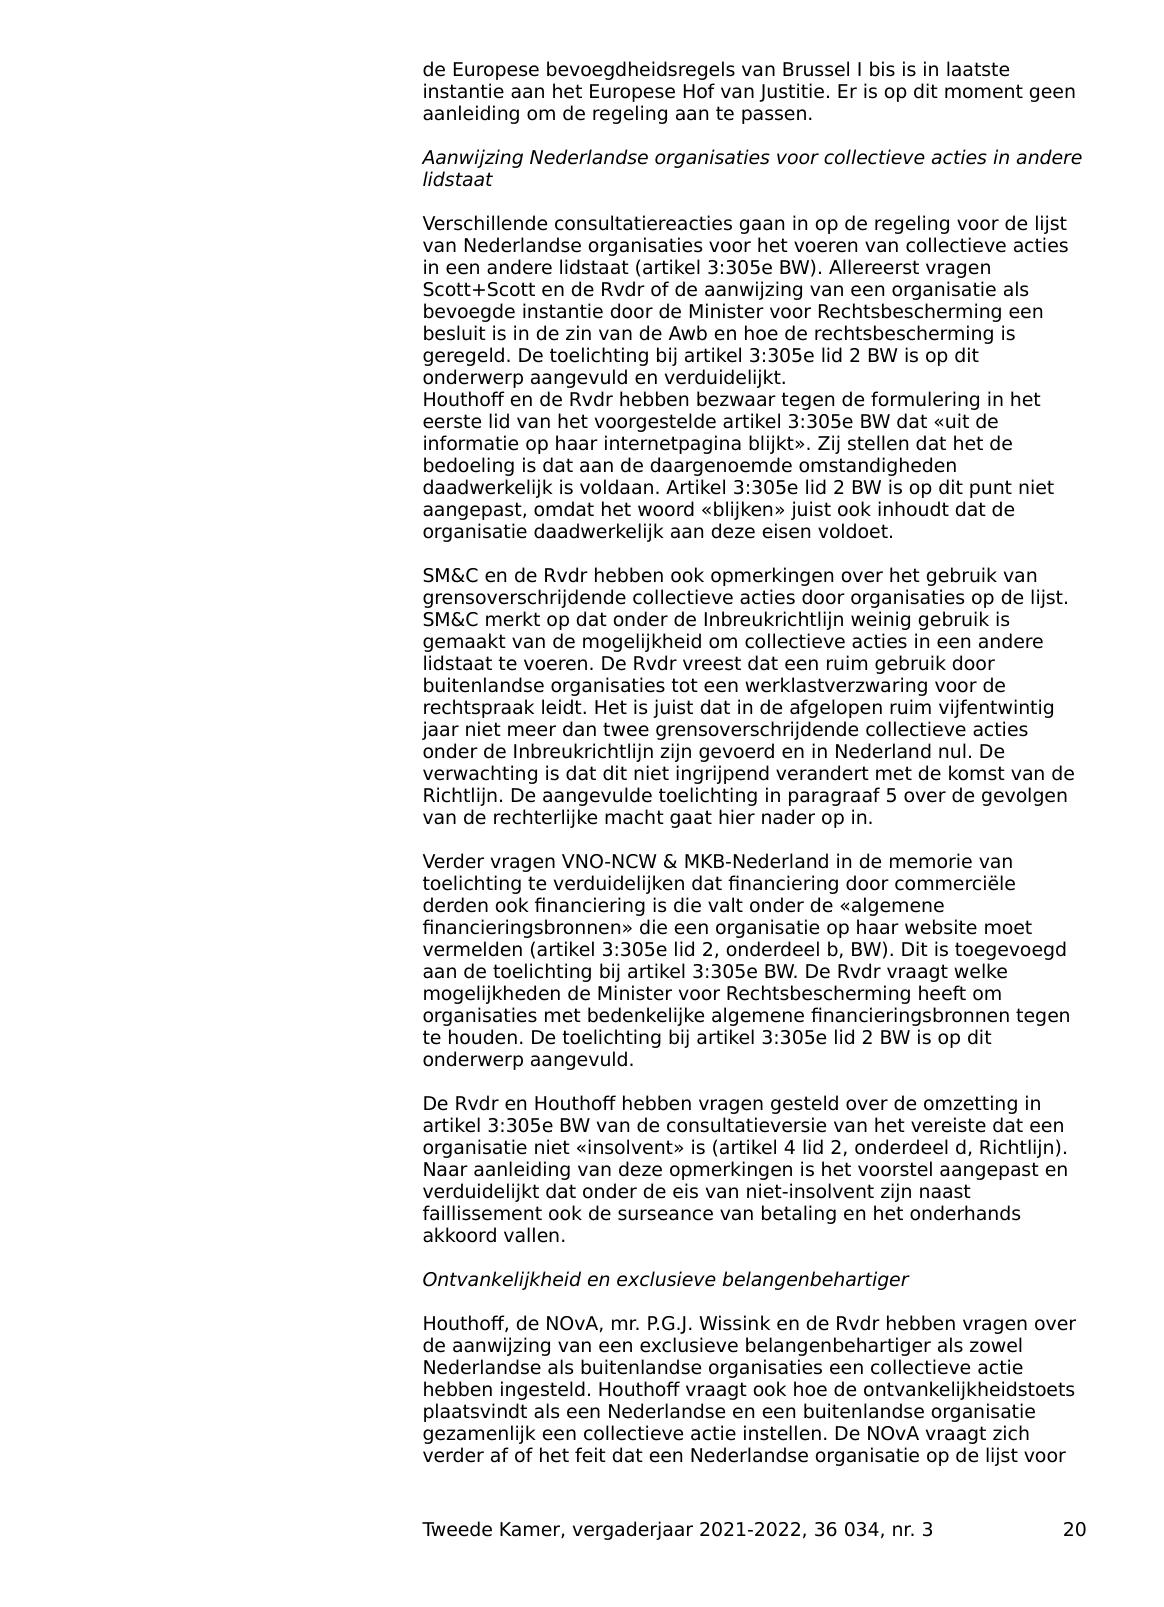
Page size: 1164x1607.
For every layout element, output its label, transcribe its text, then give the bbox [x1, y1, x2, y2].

text Verschillende consultatiereacties gaan in op de regeling voor de lijst van Nederlandse organisaties voor het voeren van collectieve acties in een andere lidstaat (artikel 3:305e BW). Allereerst vragen Scott+Scott en de Rvdr of de aanwijzing van een organisatie als bevoegde instantie door de Minister voor Rechtsbescherming een besluit is in de zin van de Awb en hoe de rechtsbescherming is geregeld. De toelichting bij artikel 3:305e lid 2 BW is op dit onderwerp aangevuld en verduidelijkt. [422, 213, 1087, 389]
text De Rvdr en Houthoff hebben vragen gesteld over de omzetting in artikel 3:305e BW van de consultatieversie van het vereiste dat een organisatie niet «insolvent» is (artikel 4 lid 2, onderdeel d, Richtlijn). Naar aanleiding van deze opmerkingen is het voorstel aangepast en verduidelijkt dat onder de eis van niet-insolvent zijn naast faillissement ook de surseance van betaling en het onderhands akkoord vallen. [422, 1093, 1087, 1247]
text Houthoff, de NOvA, mr. P.G.J. Wissink en de Rvdr hebben vragen over de aanwijzing van een exclusieve belangenbehartiger als zowel Nederlandse als buitenlandse organisaties een collectieve actie hebben ingesteld. Houthoff vraagt ook hoe de ontvankelijkheidstoets plaatsvindt als een Nederlandse en een buitenlandse organisatie gezamenlijk een collectieve actie instellen. De NOvA vraagt zich verder af of het feit dat een Nederlandse organisatie op de lijst voor [422, 1313, 1087, 1467]
subtitle Ontvankelijkheid en exclusieve belangenbehartiger [422, 1269, 1087, 1291]
text Houthoff en de Rvdr hebben bezwaar tegen de formulering in het eerste lid van het voorgestelde artikel 3:305e BW dat «uit de informatie op haar internetpagina blijkt». Zij stellen dat het de bedoeling is dat aan de daargenoemde omstandigheden daadwerkelijk is voldaan. Artikel 3:305e lid 2 BW is op dit punt niet aangepast, omdat het woord «blijken» juist ook inhoudt dat de organisatie daadwerkelijk aan deze eisen voldoet. [422, 389, 1087, 543]
text Verder vragen VNO-NCW & MKB-Nederland in de memorie van toelichting te verduidelijken dat financiering door commerciële derden ook financiering is die valt onder de «algemene financieringsbronnen» die een organisatie op haar website moet vermelden (artikel 3:305e lid 2, onderdeel b, BW). Dit is toegevoegd aan de toelichting bij artikel 3:305e BW. De Rvdr vraagt welke mogelijkheden de Minister voor Rechtsbescherming heeft om organisaties met bedenkelijke algemene financieringsbronnen tegen te houden. De toelichting bij artikel 3:305e lid 2 BW is op dit onderwerp aangevuld. [422, 851, 1087, 1071]
text de Europese bevoegdheidsregels van Brussel I bis is in laatste instantie aan het Europese Hof van Justitie. Er is op dit moment geen aanleiding om de regeling aan te passen. [422, 59, 1087, 125]
text SM&C en de Rvdr hebben ook opmerkingen over het gebruik van grensoverschrijdende collectieve acties door organisaties op de lijst. SM&C merkt op dat onder de Inbreukrichtlijn weinig gebruik is gemaakt van de mogelijkheid om collectieve acties in een andere lidstaat te voeren. De Rvdr vreest dat een ruim gebruik door buitenlandse organisaties tot een werklastverzwaring voor de rechtspraak leidt. Het is juist dat in de afgelopen ruim vijfentwintig jaar niet meer dan twee grensoverschrijdende collectieve acties onder de Inbreukrichtlijn zijn gevoerd en in Nederland nul. De verwachting is dat dit niet ingrijpend verandert met de komst van de Richtlijn. De aangevulde toelichting in paragraaf 5 over de gevolgen van de rechterlijke macht gaat hier nader op in. [422, 565, 1087, 829]
subtitle Aanwijzing Nederlandse organisaties voor collectieve acties in andere lidstaat [422, 147, 1087, 191]
